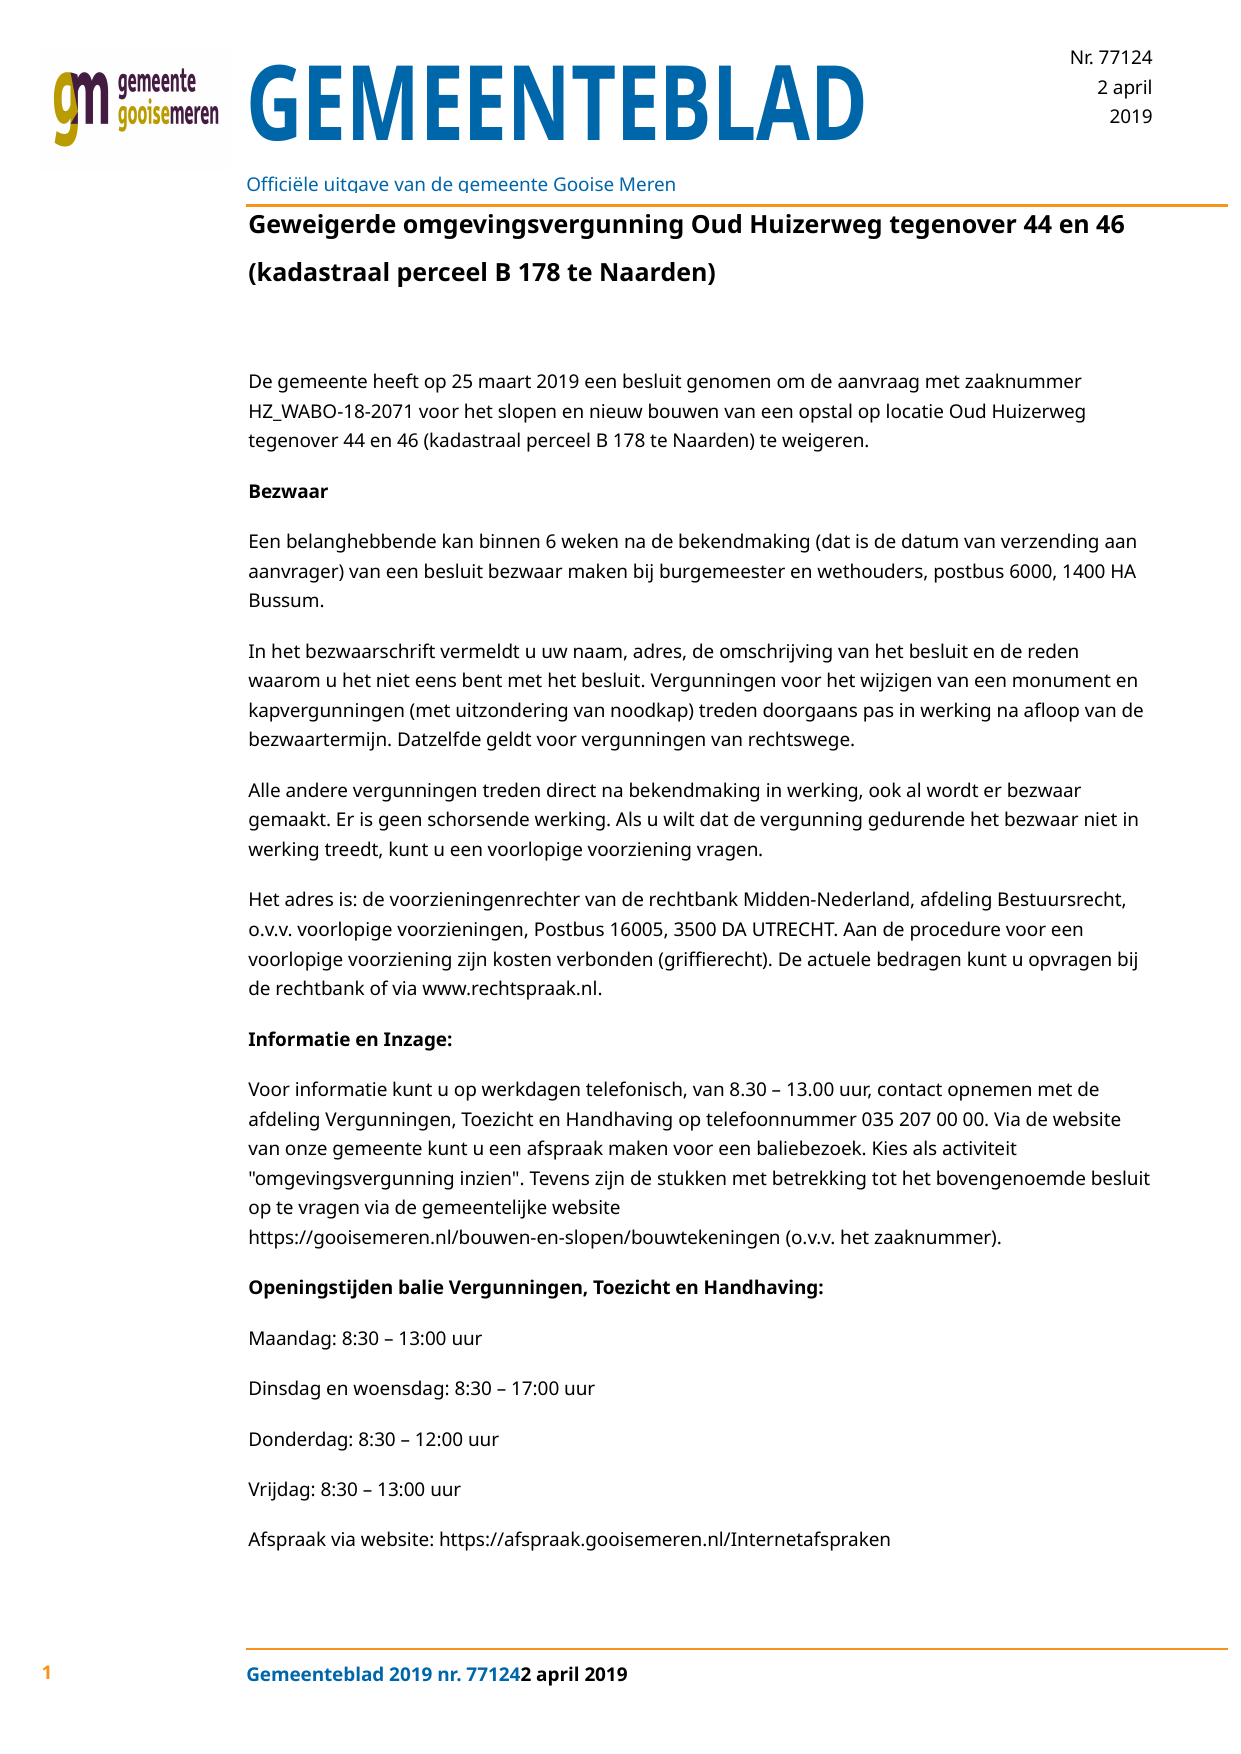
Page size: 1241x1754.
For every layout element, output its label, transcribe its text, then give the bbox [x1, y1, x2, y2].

text Vrijdag: 8:30 – 13:00 uur [248, 1476, 1152, 1502]
text Dinsdag en woensdag: 8:30 – 17:00 uur [248, 1375, 1152, 1401]
text Het adres is: de voorzieningenrechter van de rechtbank Midden-Nederland, afdeling Bestuursrecht, o.v.v. voorlopige voorzieningen, Postbus 16005, 3500 DA UTRECHT. Aan de procedure voor een voorlopige voorziening zijn kosten verbonden (griffierecht). De actuele bedragen kunt u opvragen bij de rechtbank of via www.rechtspraak.nl. [248, 887, 1152, 1001]
text Informatie en Inzage: [248, 1026, 1152, 1052]
text De gemeente heeft op 25 maart 2019 een besluit genomen om de aanvraag met zaaknummer HZ_WABO-18-2071 voor het slopen en nieuw bouwen van een opstal op locatie Oud Huizerweg tegenover 44 en 46 (kadastraal perceel B 178 te Naarden) te weigeren. [248, 368, 1152, 453]
text Alle andere vergunningen treden direct na bekendmaking in werking, ook al wordt er bezwaar gemaakt. Er is geen schorsende werking. Als u wilt dat de vergunning gedurende het bezwaar niet in werking treedt, kunt u een voorlopige voorziening vragen. [248, 777, 1152, 862]
text Een belanghebbende kan binnen 6 weken na de bekendmaking (dat is de datum van verzending aan aanvrager) van een besluit bezwaar maken bij burgemeester en wethouders, postbus 6000, 1400 HA Bussum. [248, 528, 1152, 613]
text Bezwaar [248, 478, 1152, 504]
text Voor informatie kunt u op werkdagen telefonisch, van 8.30 – 13.00 uur, contact opnemen met de afdeling Vergunningen, Toezicht en Handhaving op telefoonnummer 035 207 00 00. Via de website van onze gemeente kunt u een afspraak maken voor een baliebezoek. Kies als activiteit "omgevingsvergunning inzien". Tevens zijn de stukken met betrekking tot het bovengenoemde besluit op te vragen via de gemeentelijke website https://gooisemeren.nl/bouwen-en-slopen/bouwtekeningen (o.v.v. het zaaknummer). [248, 1076, 1152, 1250]
text Afspraak via website: https://afspraak.gooisemeren.nl/Internetafspraken [248, 1527, 1152, 1552]
text Donderdag: 8:30 – 12:00 uur [248, 1426, 1152, 1452]
text Maandag: 8:30 – 13:00 uur [248, 1325, 1152, 1351]
text Openingstijden balie Vergunningen, Toezicht en Handhaving: [248, 1274, 1152, 1300]
picture [41, 47, 231, 172]
text Geweigerde omgevingsvergunning Oud Huizerweg tegenover 44 en 46 (kadastraal perceel B 178 te Naarden) [248, 207, 1152, 288]
text In het bezwaarschrift vermeldt u uw naam, adres, de omschrijving van het besluit en de reden waarom u het niet eens bent met het besluit. Vergunningen voor het wijzigen van een monument en kapvergunningen (met uitzondering van noodkap) treden doorgaans pas in werking na afloop van de bezwaartermijn. Datzelfde geldt voor vergunningen van rechtswege. [248, 638, 1152, 752]
